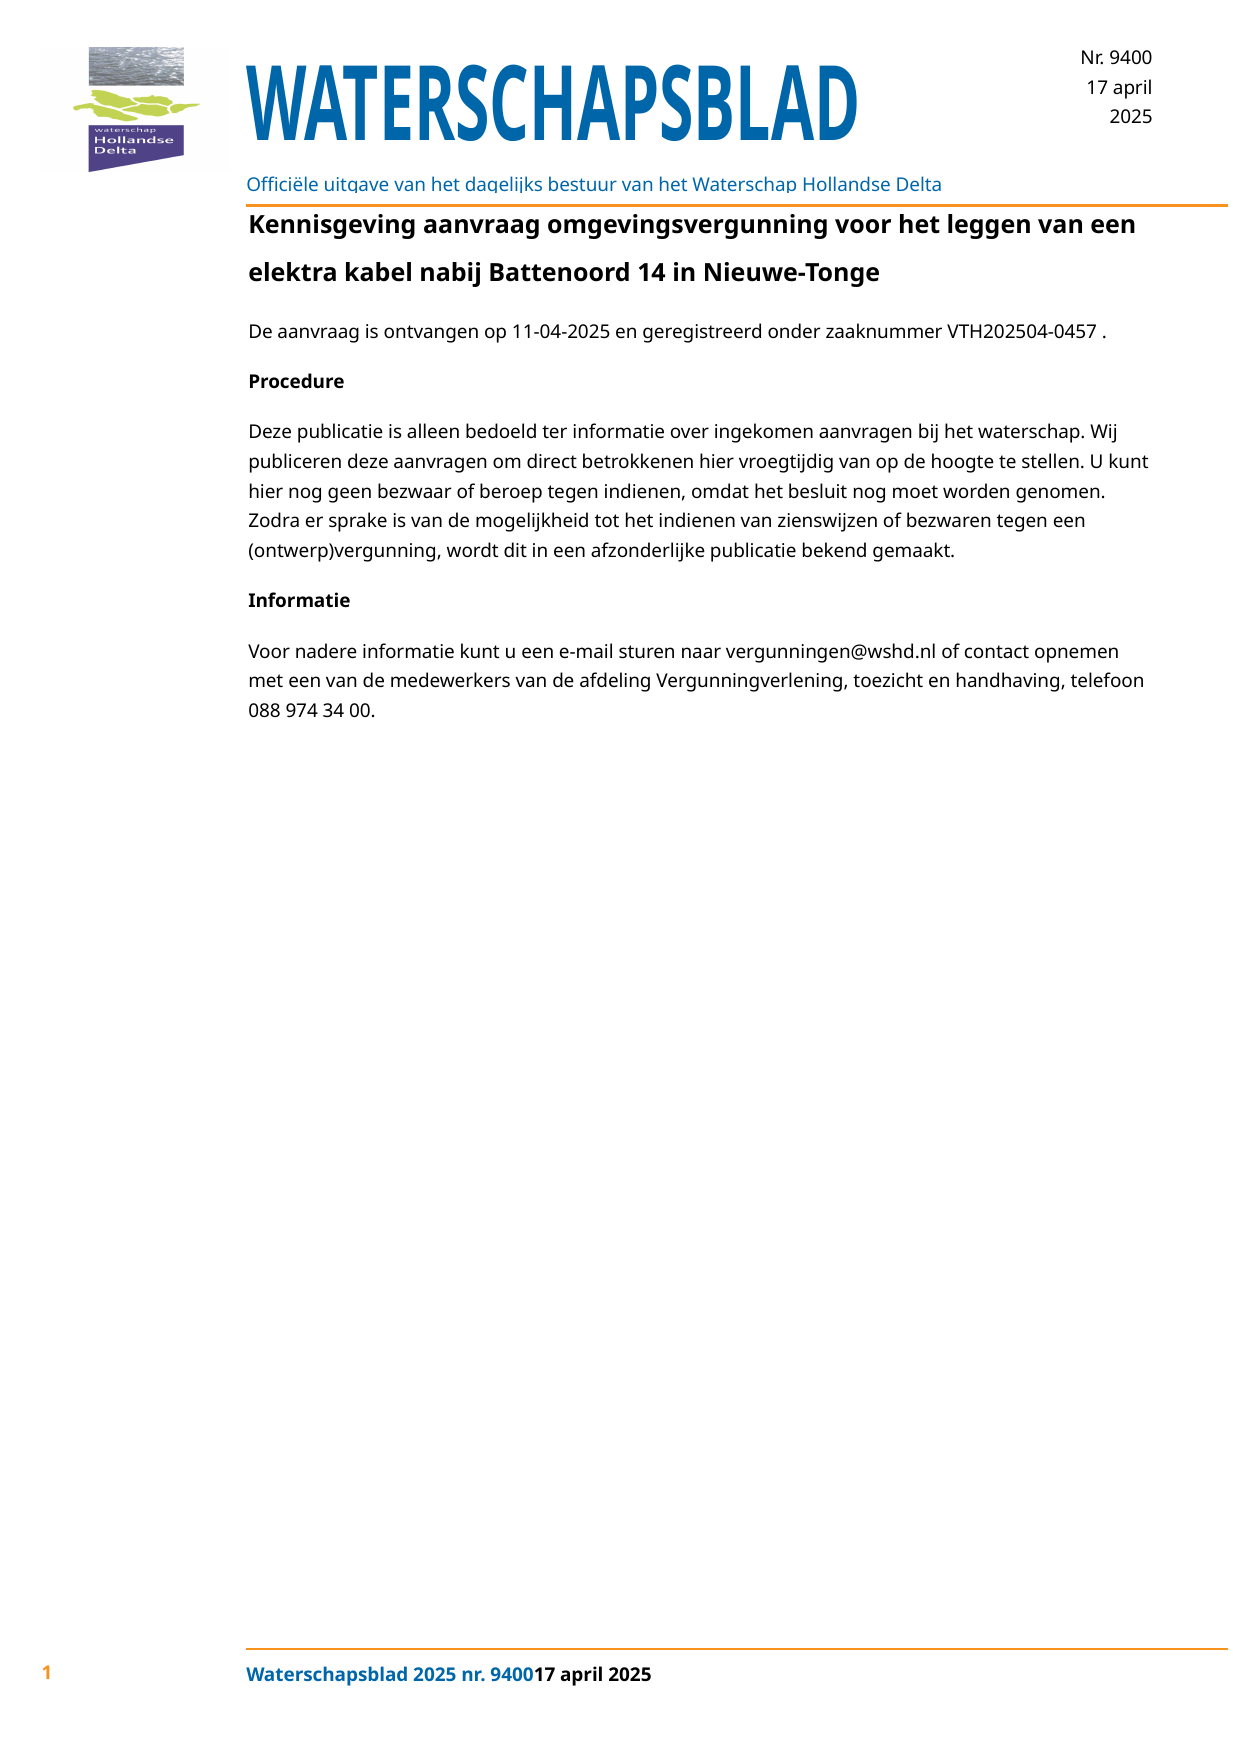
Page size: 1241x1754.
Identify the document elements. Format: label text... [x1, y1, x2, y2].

text Voor nadere informatie kunt u een e-mail sturen naar vergunningen@wshd.nl of contact opnemen met een van de medewerkers van de afdeling Vergunningverlening, toezicht en handhaving, telefoon 088 974 34 00. [248, 638, 1152, 723]
text De aanvraag is ontvangen op 11-04-2025 en geregistreerd onder zaaknummer VTH202504-0457 . [248, 318, 1152, 344]
text Kennisgeving aanvraag omgevingsvergunning voor het leggen van een elektra kabel nabij Battenoord 14 in Nieuwe-Tonge [248, 207, 1152, 288]
text Procedure [248, 368, 1152, 394]
picture [41, 47, 231, 172]
text Informatie [248, 587, 1152, 613]
text Deze publicatie is alleen bedoeld ter informatie over ingekomen aanvragen bij het waterschap. Wij publiceren deze aanvragen om direct betrokkenen hier vroegtijdig van op de hoogte te stellen. U kunt hier nog geen bezwaar of beroep tegen indienen, omdat het besluit nog moet worden genomen. Zodra er sprake is van de mogelijkheid tot het indienen van zienswijzen of bezwaren tegen een (ontwerp)vergunning, wordt dit in een afzonderlijke publicatie bekend gemaakt. [248, 419, 1152, 563]
